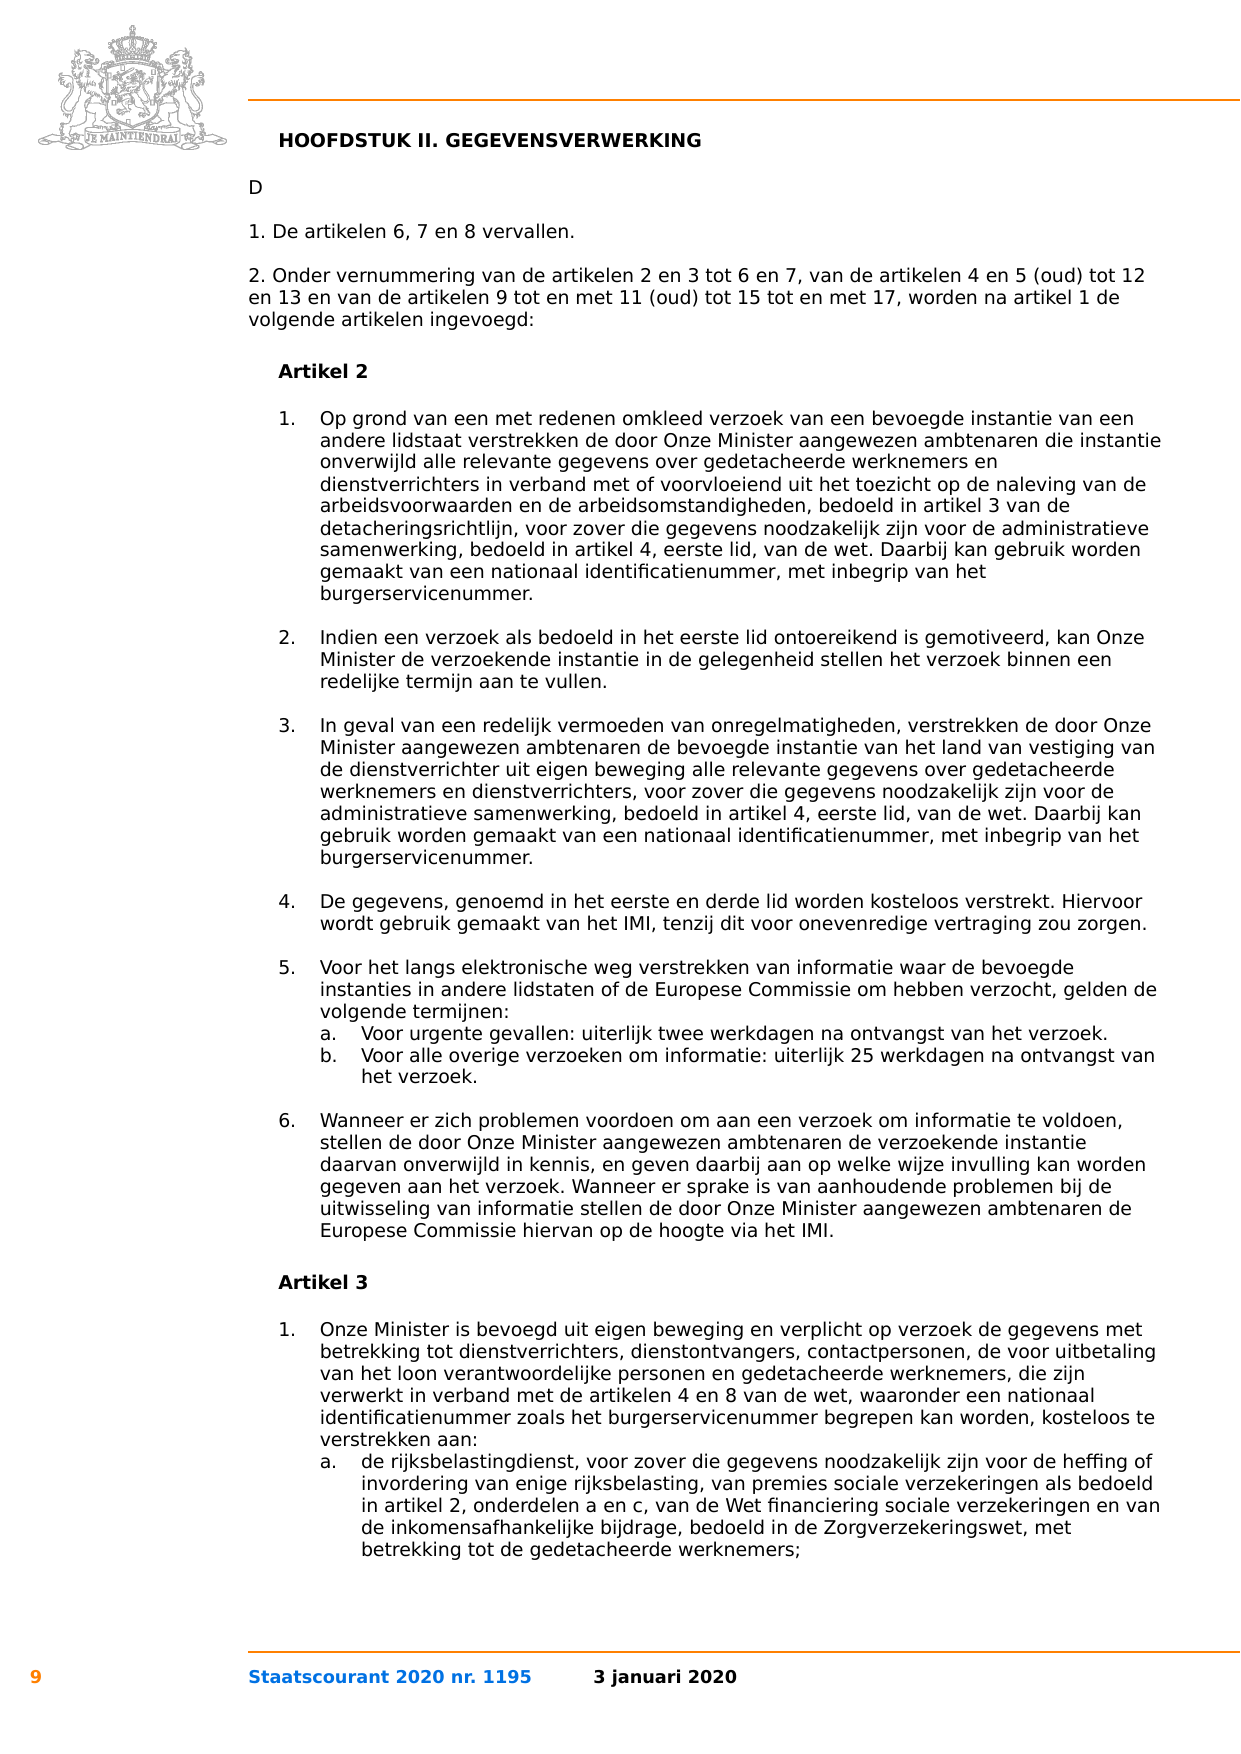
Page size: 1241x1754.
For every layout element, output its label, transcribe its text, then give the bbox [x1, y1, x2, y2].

text 1. Onze Minister is bevoegd uit eigen beweging en verplicht op verzoek de gegevens met betrekking tot dienstverrichters, dienstontvangers, contactpersonen, de voor uitbetaling van het loon verantwoordelijke personen en gedetacheerde werknemers, die zijn verwerkt in verband met de artikelen 4 en 8 van de wet, waaronder een nationaal identificatienummer zoals het burgerservicenummer begrepen kan worden, kosteloos te verstrekken aan: [278, 1319, 1163, 1451]
text b. Voor alle overige verzoeken om informatie: uiterlijk 25 werkdagen na ontvangst van het verzoek. [319, 1044, 1163, 1088]
text 2. Indien een verzoek als bedoeld in het eerste lid ontoereikend is gemotiveerd, kan Onze Minister de verzoekende instantie in de gelegenheid stellen het verzoek binnen een redelijke termijn aan te vullen. [278, 627, 1163, 693]
text 5. Voor het langs elektronische weg verstrekken van informatie waar de bevoegde instanties in andere lidstaten of de Europese Commissie om hebben verzocht, gelden de volgende termijnen: [278, 957, 1163, 1022]
subtitle Artikel 2 [278, 361, 1163, 382]
subtitle HOOFDSTUK II. GEGEVENSVERWERKING [278, 130, 1163, 152]
text 2. Onder vernummering van de artikelen 2 en 3 tot 6 en 7, van de artikelen 4 en 5 (oud) tot 12 en 13 en van de artikelen 9 tot en met 11 (oud) tot 15 tot en met 17, worden na artikel 1 de volgende artikelen ingevoegd: [248, 264, 1163, 331]
text a. de rijksbelastingdienst, voor zover die gegevens noodzakelijk zijn voor de heffing of invordering van enige rijksbelasting, van premies sociale verzekeringen als bedoeld in artikel 2, onderdelen a en c, van de Wet financiering sociale verzekeringen en van de inkomensafhankelijke bijdrage, bedoeld in de Zorgverzekeringswet, met betrekking tot de gedetacheerde werknemers; [319, 1451, 1163, 1561]
text 6. Wanneer er zich problemen voordoen om aan een verzoek om informatie te voldoen, stellen de door Onze Minister aangewezen ambtenaren de verzoekende instantie daarvan onverwijld in kennis, en geven daarbij aan op welke wijze invulling kan worden gegeven aan het verzoek. Wanneer er sprake is van aanhoudende problemen bij de uitwisseling van informatie stellen de door Onze Minister aangewezen ambtenaren de Europese Commissie hiervan op de hoogte via het IMI. [278, 1110, 1163, 1242]
picture [38, 25, 227, 150]
text 1. De artikelen 6, 7 en 8 vervallen. [248, 221, 1163, 243]
text 1. Op grond van een met redenen omkleed verzoek van een bevoegde instantie van een andere lidstaat verstrekken de door Onze Minister aangewezen ambtenaren die instantie onverwijld alle relevante gegevens over gedetacheerde werknemers en dienstverrichters in verband met of voorvloeiend uit het toezicht op de naleving van de arbeidsvoorwaarden en de arbeidsomstandigheden, bedoeld in artikel 3 van de detacheringsrichtlijn, voor zover die gegevens noodzakelijk zijn voor de administratieve samenwerking, bedoeld in artikel 4, eerste lid, van de wet. Daarbij kan gebruik worden gemaakt van een nationaal identificatienummer, met inbegrip van het burgerservicenummer. [278, 407, 1163, 605]
text a. Voor urgente gevallen: uiterlijk twee werkdagen na ontvangst van het verzoek. [319, 1022, 1163, 1044]
text 3. In geval van een redelijk vermoeden van onregelmatigheden, verstrekken de door Onze Minister aangewezen ambtenaren de bevoegde instantie van het land van vestiging van de dienstverrichter uit eigen beweging alle relevante gegevens over gedetacheerde werknemers en dienstverrichters, voor zover die gegevens noodzakelijk zijn voor de administratieve samenwerking, bedoeld in artikel 4, eerste lid, van de wet. Daarbij kan gebruik worden gemaakt van een nationaal identificatienummer, met inbegrip van het burgerservicenummer. [278, 715, 1163, 869]
text D [248, 177, 1163, 199]
text 4. De gegevens, genoemd in het eerste en derde lid worden kosteloos verstrekt. Hiervoor wordt gebruik gemaakt van het IMI, tenzij dit voor onevenredige vertraging zou zorgen. [278, 891, 1163, 935]
subtitle Artikel 3 [278, 1272, 1163, 1294]
